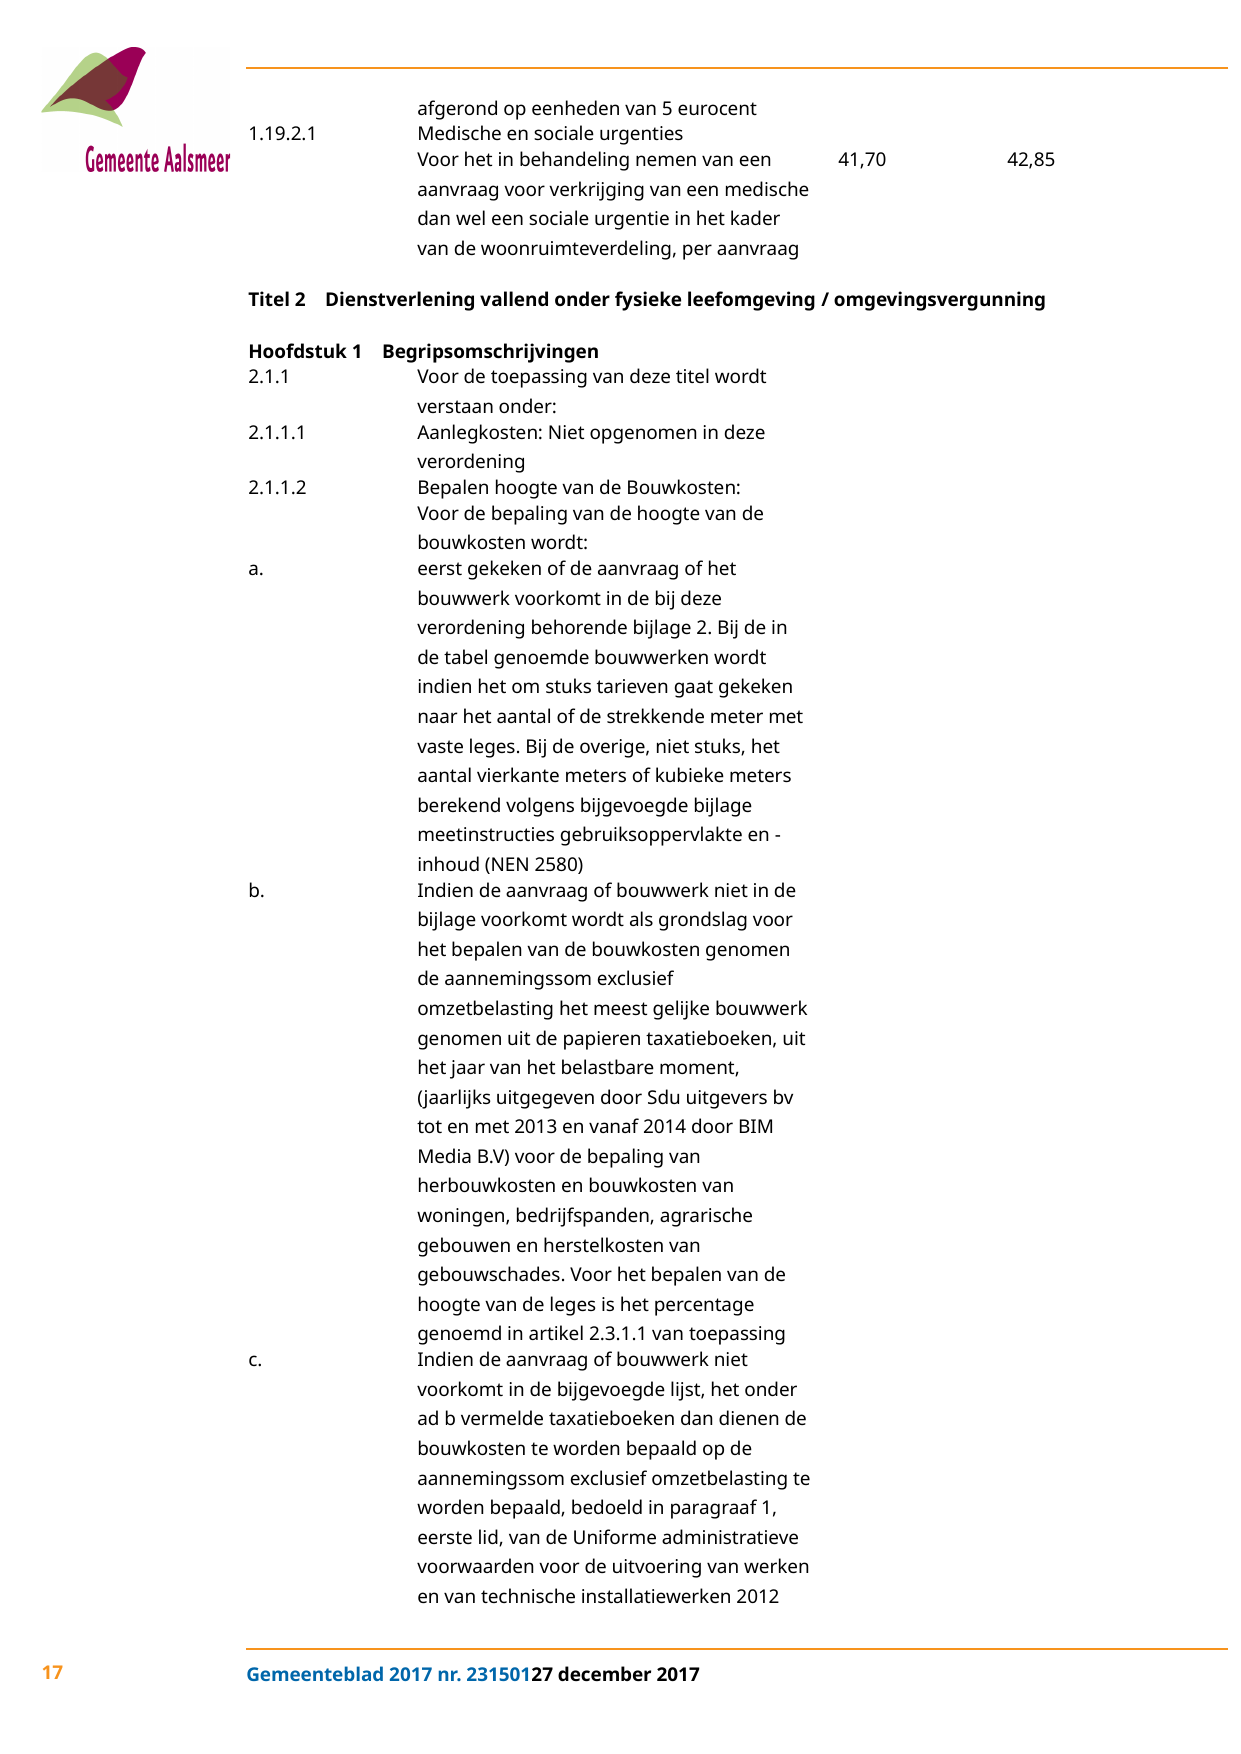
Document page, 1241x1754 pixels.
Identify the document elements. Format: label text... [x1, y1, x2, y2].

table_cell [983, 364, 1152, 419]
table_cell Indien de aanvraag of bouwwerk niet voorkomt in de bijgevoegde lijst, het onder ad b vermelde taxatieboeken dan dienen de bouwkosten te worden bepaald op de aannemingssom exclusief omzetbelasting te worden bepaald, bedoeld in paragraaf 1, eerste lid, van de Uniforme administratieve voorwaarden voor de uitvoering van werken en van technische installatiewerken 2012 [417, 1346, 814, 1609]
table_cell b. [248, 877, 417, 1346]
table_cell eerst gekeken of de aanvraag of het bouwwerk voorkomt in de bij deze verordening behorende bijlage 2. Bij de in de tabel genoemde bouwwerken wordt indien het om stuks tarieven gaat gekeken naar het aantal of de strekkende meter met vaste leges. Bij de overige, niet stuks, het aantal vierkante meters of kubieke meters berekend volgens bijgevoegde bijlage meetinstructies gebruiksoppervlakte en -inhoud (NEN 2580) [417, 555, 814, 877]
table_cell [814, 312, 983, 338]
table_cell 2.1.1.1 [248, 419, 417, 474]
table_cell Voor de bepaling van de hoogte van de bouwkosten wordt: [417, 500, 814, 555]
table_cell [983, 1346, 1152, 1609]
table_cell [814, 555, 983, 877]
table_cell [814, 121, 983, 146]
table_cell 1.19.2.1 [248, 121, 417, 146]
table_cell Hoofdstuk 1 Begripsomschrijvingen [248, 338, 814, 364]
table_cell [814, 474, 983, 500]
table_cell [983, 95, 1152, 121]
table_cell [983, 555, 1152, 877]
table_cell 2.1.1 [248, 364, 417, 419]
table_cell [417, 261, 814, 286]
table_cell [814, 419, 983, 474]
table_cell [814, 261, 983, 286]
table_cell [814, 877, 983, 1346]
table_cell [814, 1346, 983, 1609]
table_cell [983, 312, 1152, 338]
table_cell 41,70 [814, 146, 983, 261]
table_cell [248, 261, 417, 286]
table_cell [248, 500, 417, 555]
table_cell [417, 312, 814, 338]
table_cell Bepalen hoogte van de Bouwkosten: [417, 474, 814, 500]
table_cell Titel 2 Dienstverlening vallend onder fysieke leefomgeving / omgevingsvergunning [248, 286, 1152, 312]
table_cell [983, 121, 1152, 146]
table_cell [814, 338, 983, 364]
table_cell [983, 877, 1152, 1346]
table_cell [248, 146, 417, 261]
table_cell [983, 261, 1152, 286]
table_cell [983, 338, 1152, 364]
table_cell Voor de toepassing van deze titel wordt verstaan onder: [417, 364, 814, 419]
table_cell Medische en sociale urgenties [417, 121, 814, 146]
table_cell [814, 500, 983, 555]
table_cell [814, 95, 983, 121]
table_cell [814, 364, 983, 419]
table_cell a. [248, 555, 417, 877]
table_cell Voor het in behandeling nemen van een aanvraag voor verkrijging van een medische dan wel een sociale urgentie in het kader van de woonruimteverdeling, per aanvraag [417, 146, 814, 261]
table_cell [248, 312, 417, 338]
table_cell [248, 95, 417, 121]
table_cell c. [248, 1346, 417, 1609]
table_cell Indien de aanvraag of bouwwerk niet in de bijlage voorkomt wordt als grondslag voor het bepalen van de bouwkosten genomen de aannemingssom exclusief omzetbelasting het meest gelijke bouwwerk genomen uit de papieren taxatieboeken, uit het jaar van het belastbare moment, (jaarlijks uitgegeven door Sdu uitgevers bv tot en met 2013 en vanaf 2014 door BIM Media B.V) voor de bepaling van herbouwkosten en bouwkosten van woningen, bedrijfspanden, agrarische gebouwen en herstelkosten van gebouwschades. Voor het bepalen van de hoogte van de leges is het percentage genoemd in artikel 2.3.1.1 van toepassing [417, 877, 814, 1346]
table_cell 42,85 [983, 146, 1152, 261]
table_cell afgerond op eenheden van 5 eurocent [417, 95, 814, 121]
table_cell [983, 474, 1152, 500]
table_cell [983, 419, 1152, 474]
table_cell Aanlegkosten: Niet opgenomen in deze verordening [417, 419, 814, 474]
table_cell 2.1.1.2 [248, 474, 417, 500]
table_cell [983, 500, 1152, 555]
picture [41, 47, 231, 172]
